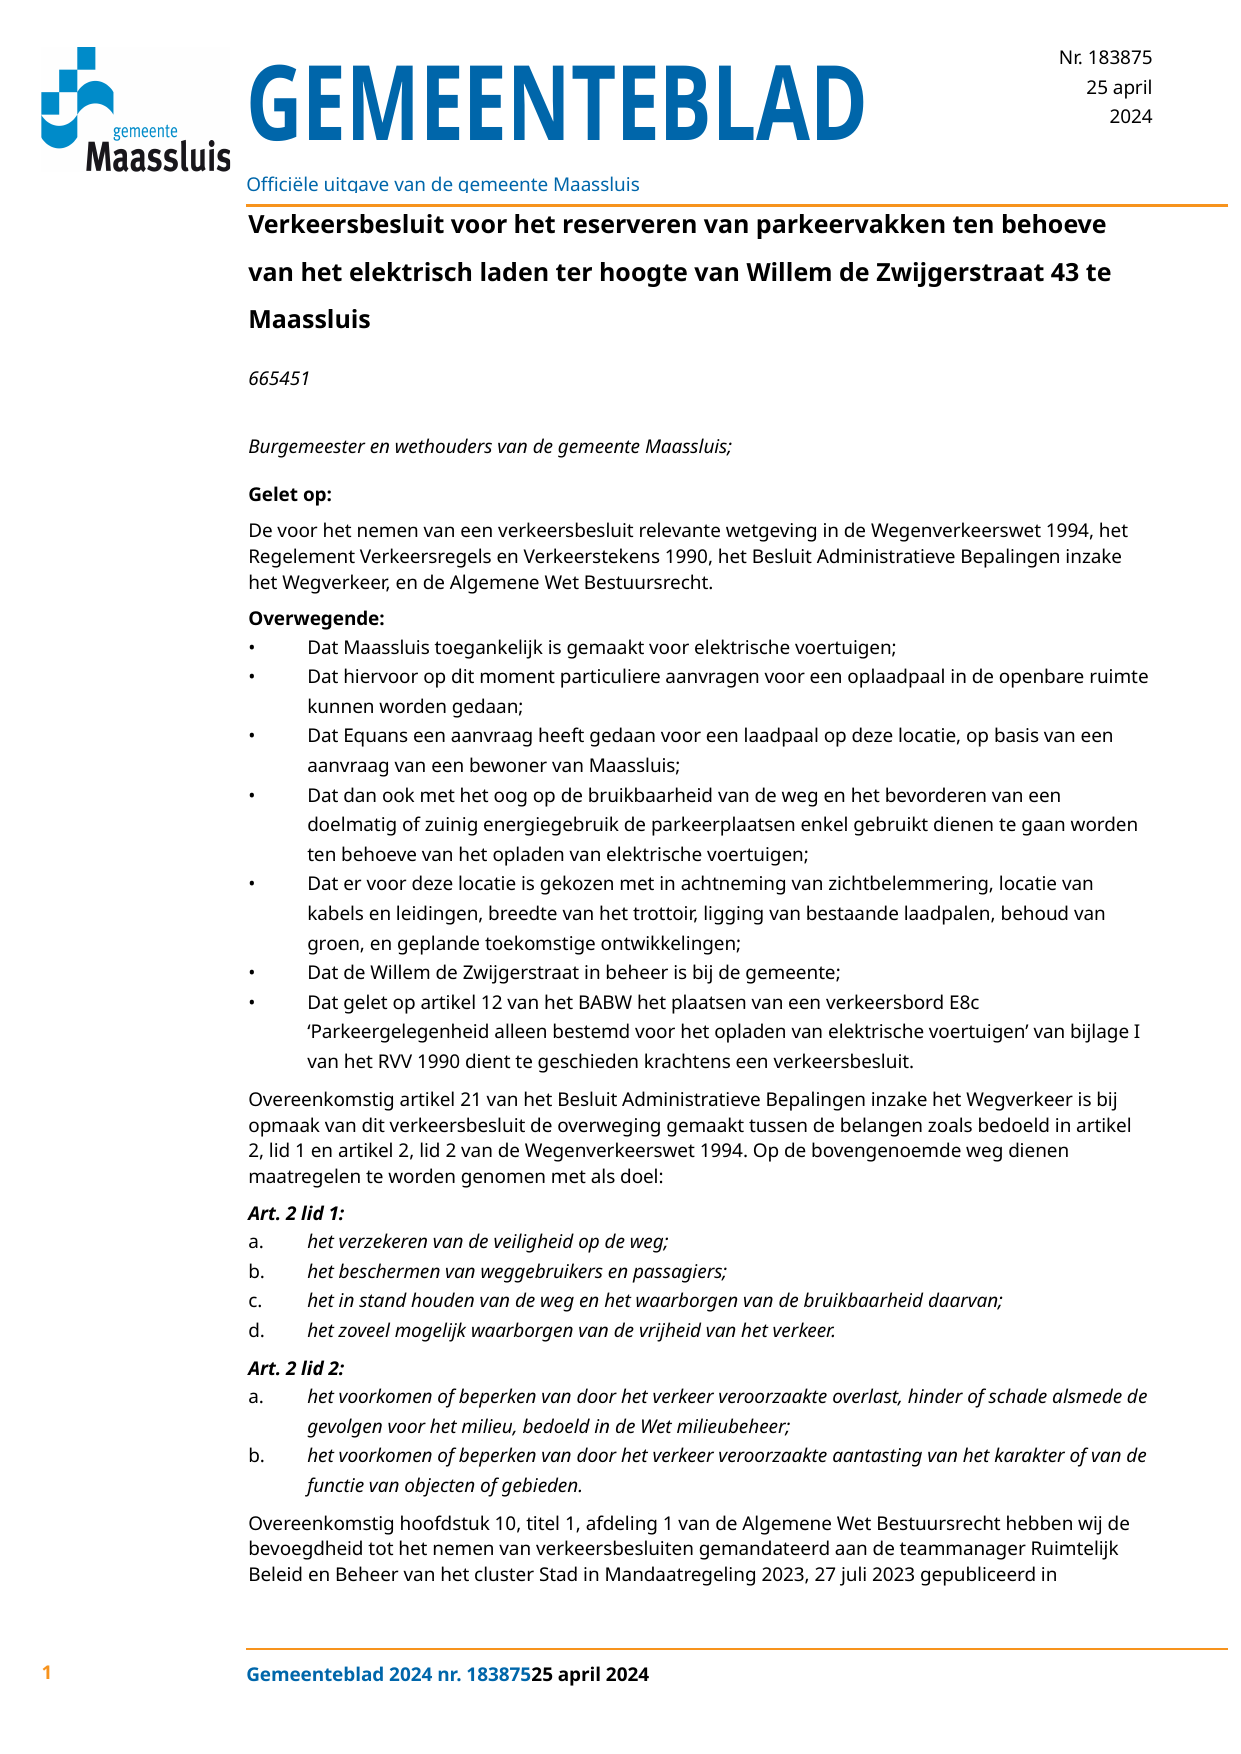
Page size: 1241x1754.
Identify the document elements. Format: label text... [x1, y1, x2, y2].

text Overeenkomstig hoofdstuk 10, titel 1, afdeling 1 van de Algemene Wet Bestuursrecht hebben wij de bevoegdheid tot het nemen van verkeersbesluiten gemandateerd aan de teammanager Ruimtelijk Beleid en Beheer van het cluster Stad in Mandaatregeling 2023, 27 juli 2023 gepubliceerd in [248, 1510, 1152, 1587]
list Dat Maassluis toegankelijk is gemaakt voor elektrische voertuigen; [248, 634, 1152, 660]
text De voor het nemen van een verkeersbesluit relevante wetgeving in de Wegenverkeerswet 1994, het Regelement Verkeersregels en Verkeerstekens 1990, het Besluit Administratieve Bepalingen inzake het Wegverkeer, en de Algemene Wet Bestuursrecht. [248, 517, 1152, 595]
text Overwegende: [248, 606, 1152, 631]
list het in stand houden van de weg en het waarborgen van de bruikbaarheid daarvan; [248, 1287, 1152, 1313]
text Gelet op: [248, 481, 1152, 507]
picture [41, 47, 77, 92]
picture [41, 47, 231, 172]
list het zoveel mogelijk waarborgen van de vrijheid van het verkeer. [248, 1317, 1152, 1343]
list het verzekeren van de veiligheid op de weg; [248, 1228, 1152, 1254]
list Dat hiervoor op dit moment particuliere aanvragen voor een oplaadpaal in de openbare ruimte kunnen worden gedaan; [248, 663, 1152, 719]
list Dat dan ook met het oog op de bruikbaarheid van de weg en het bevorderen van een doelmatig of zuinig energiegebruik de parkeerplaatsen enkel gebruikt dienen te gaan worden ten behoeve van het opladen van elektrische voertuigen; [248, 782, 1152, 867]
list het voorkomen of beperken van door het verkeer veroorzaakte aantasting van het karakter of van de functie van objecten of gebieden. [248, 1442, 1152, 1498]
text Verkeersbesluit voor het reserveren van parkeervakken ten behoeve van het elektrisch laden ter hoogte van Willem de Zwijgerstraat 43 te Maassluis [248, 207, 1152, 336]
text Overeenkomstig artikel 21 van het Besluit Administratieve Bepalingen inzake het Wegverkeer is bij opmaak van dit verkeersbesluit de overweging gemaakt tussen de belangen zoals bedoeld in artikel 2, lid 1 en artikel 2, lid 2 van de Wegenverkeerswet 1994. Op de bovengenoemde weg dienen maatregelen te worden genomen met als doel: [248, 1086, 1152, 1189]
list Dat Equans een aanvraag heeft gedaan voor een laadpaal op deze locatie, op basis van een aanvraag van een bewoner van Maassluis; [248, 723, 1152, 778]
list Dat de Willem de Zwijgerstraat in beheer is bij de gemeente; [248, 959, 1152, 985]
list het voorkomen of beperken van door het verkeer veroorzaakte overlast, hinder of schade alsmede de gevolgen voor het milieu, bedoeld in de Wet milieubeheer; [248, 1383, 1152, 1438]
text Burgemeester en wethouders van de gemeente Maassluis; [248, 433, 1152, 459]
list Dat gelet op artikel 12 van het BABW het plaatsen van een verkeersbord E8c ‘Parkeergelegenheid alleen bestemd voor het opladen van elektrische voertuigen’ van bijlage I van het RVV 1990 dient te geschieden krachtens een verkeersbesluit. [248, 989, 1152, 1074]
text Art. 2 lid 2: [248, 1355, 1152, 1381]
list Dat er voor deze locatie is gekozen met in achtneming van zichtbelemmering, locatie van kabels en leidingen, breedte van het trottoir, ligging van bestaande laadpalen, behoud van groen, en geplande toekomstige ontwikkelingen; [248, 871, 1152, 956]
text 665451 [248, 366, 1152, 391]
list het beschermen van weggebruikers en passagiers; [248, 1258, 1152, 1283]
text Art. 2 lid 1: [248, 1200, 1152, 1226]
